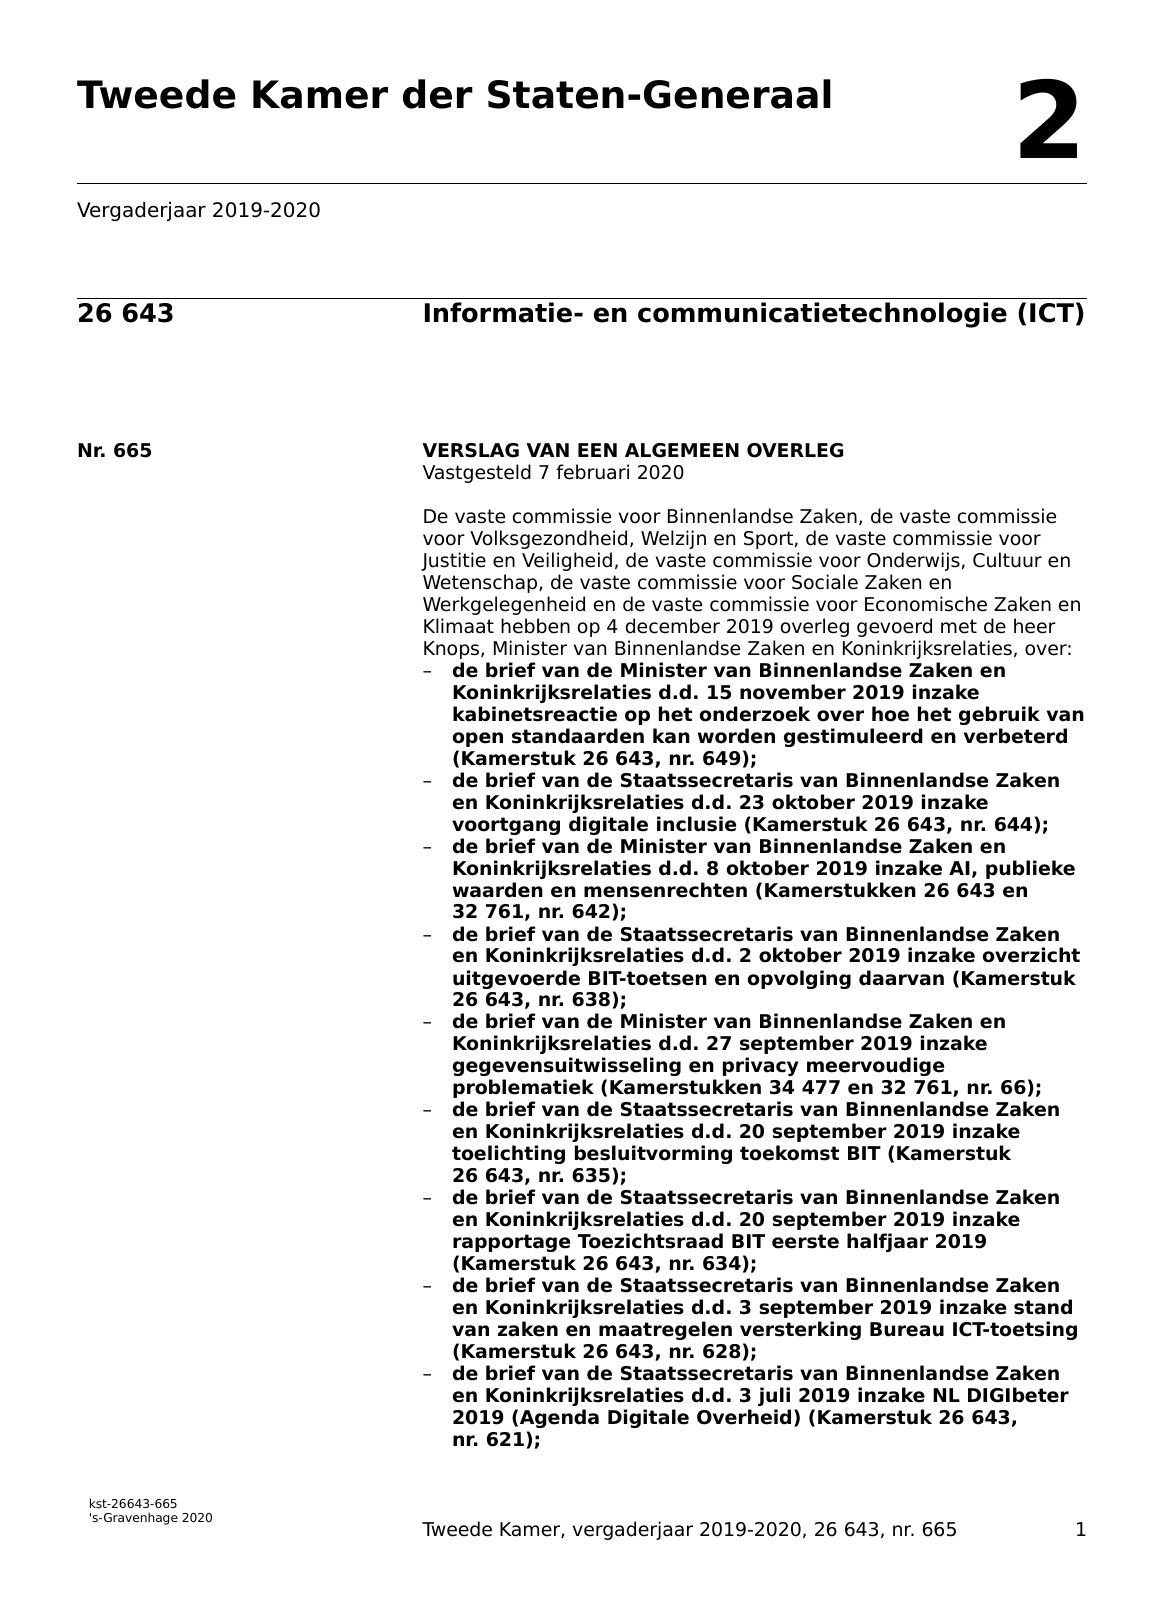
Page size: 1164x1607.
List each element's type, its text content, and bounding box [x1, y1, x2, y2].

table_cell Vergaderjaar 2019-2020 [77, 184, 1087, 298]
text – de brief van de Staatssecretaris van Binnenlandse Zaken en Koninkrijksrelaties d.d. 3 september 2019 inzake stand van zaken en maatregelen versterking Bureau ICT-toetsing (Kamerstuk 26 643, nr. 628); [422, 1275, 1087, 1363]
text kst-26643-665 [88, 1497, 323, 1511]
text – de brief van de Minister van Binnenlandse Zaken en Koninkrijksrelaties d.d. 27 september 2019 inzake gegevensuitwisseling en privacy meervoudige problematiek (Kamerstukken 34 477 en 32 761, nr. 66); [422, 1011, 1087, 1099]
text – de brief van de Staatssecretaris van Binnenlandse Zaken en Koninkrijksrelaties d.d. 3 juli 2019 inzake NL DIGIbeter 2019 (Agenda Digitale Overheid) (Kamerstuk 26 643, nr. 621); [422, 1363, 1087, 1451]
text De vaste commissie voor Binnenlandse Zaken, de vaste commissie voor Volksgezondheid, Welzijn en Sport, de vaste commissie voor Justitie en Veiligheid, de vaste commissie voor Onderwijs, Cultuur en Wetenschap, de vaste commissie voor Sociale Zaken en Werkgelegenheid en de vaste commissie voor Economische Zaken en Klimaat hebben op 4 december 2019 overleg gevoerd met de heer Knops, Minister van Binnenlandse Zaken en Koninkrijksrelaties, over: [422, 506, 1087, 660]
text – de brief van de Staatssecretaris van Binnenlandse Zaken en Koninkrijksrelaties d.d. 20 september 2019 inzake rapportage Toezichtsraad BIT eerste halfjaar 2019 (Kamerstuk 26 643, nr. 634); [422, 1187, 1087, 1275]
text – de brief van de Minister van Binnenlandse Zaken en Koninkrijksrelaties d.d. 8 oktober 2019 inzake AI, publieke waarden en mensenrechten (Kamerstukken 26 643 en 32 761, nr. 642); [422, 836, 1087, 923]
text 's-Gravenhage 2020 [88, 1511, 323, 1525]
subtitle 26 643 Informatie- en communicatietechnologie (ICT) [77, 299, 1087, 329]
text – de brief van de Staatssecretaris van Binnenlandse Zaken en Koninkrijksrelaties d.d. 20 september 2019 inzake toelichting besluitvorming toekomst BIT (Kamerstuk 26 643, nr. 635); [422, 1099, 1087, 1187]
text Vastgesteld 7 februari 2020 [422, 462, 1087, 484]
text – de brief van de Staatssecretaris van Binnenlandse Zaken en Koninkrijksrelaties d.d. 2 oktober 2019 inzake overzicht uitgevoerde BIT-toetsen en opvolging daarvan (Kamerstuk 26 643, nr. 638); [422, 923, 1087, 1011]
table_header Tweede Kamer der Staten-Generaal [77, 59, 886, 183]
text – de brief van de Staatssecretaris van Binnenlandse Zaken en Koninkrijksrelaties d.d. 23 oktober 2019 inzake voortgang digitale inclusie (Kamerstuk 26 643, nr. 644); [422, 769, 1087, 836]
text – de brief van de Minister van Binnenlandse Zaken en Koninkrijksrelaties d.d. 15 november 2019 inzake kabinetsreactie op het onderzoek over hoe het gebruik van open standaarden kan worden gestimuleerd en verbeterd (Kamerstuk 26 643, nr. 649); [422, 660, 1087, 769]
table_header 2 [886, 59, 1087, 183]
subtitle Nr. 665 VERSLAG VAN EEN ALGEMEEN OVERLEG [77, 440, 1087, 462]
